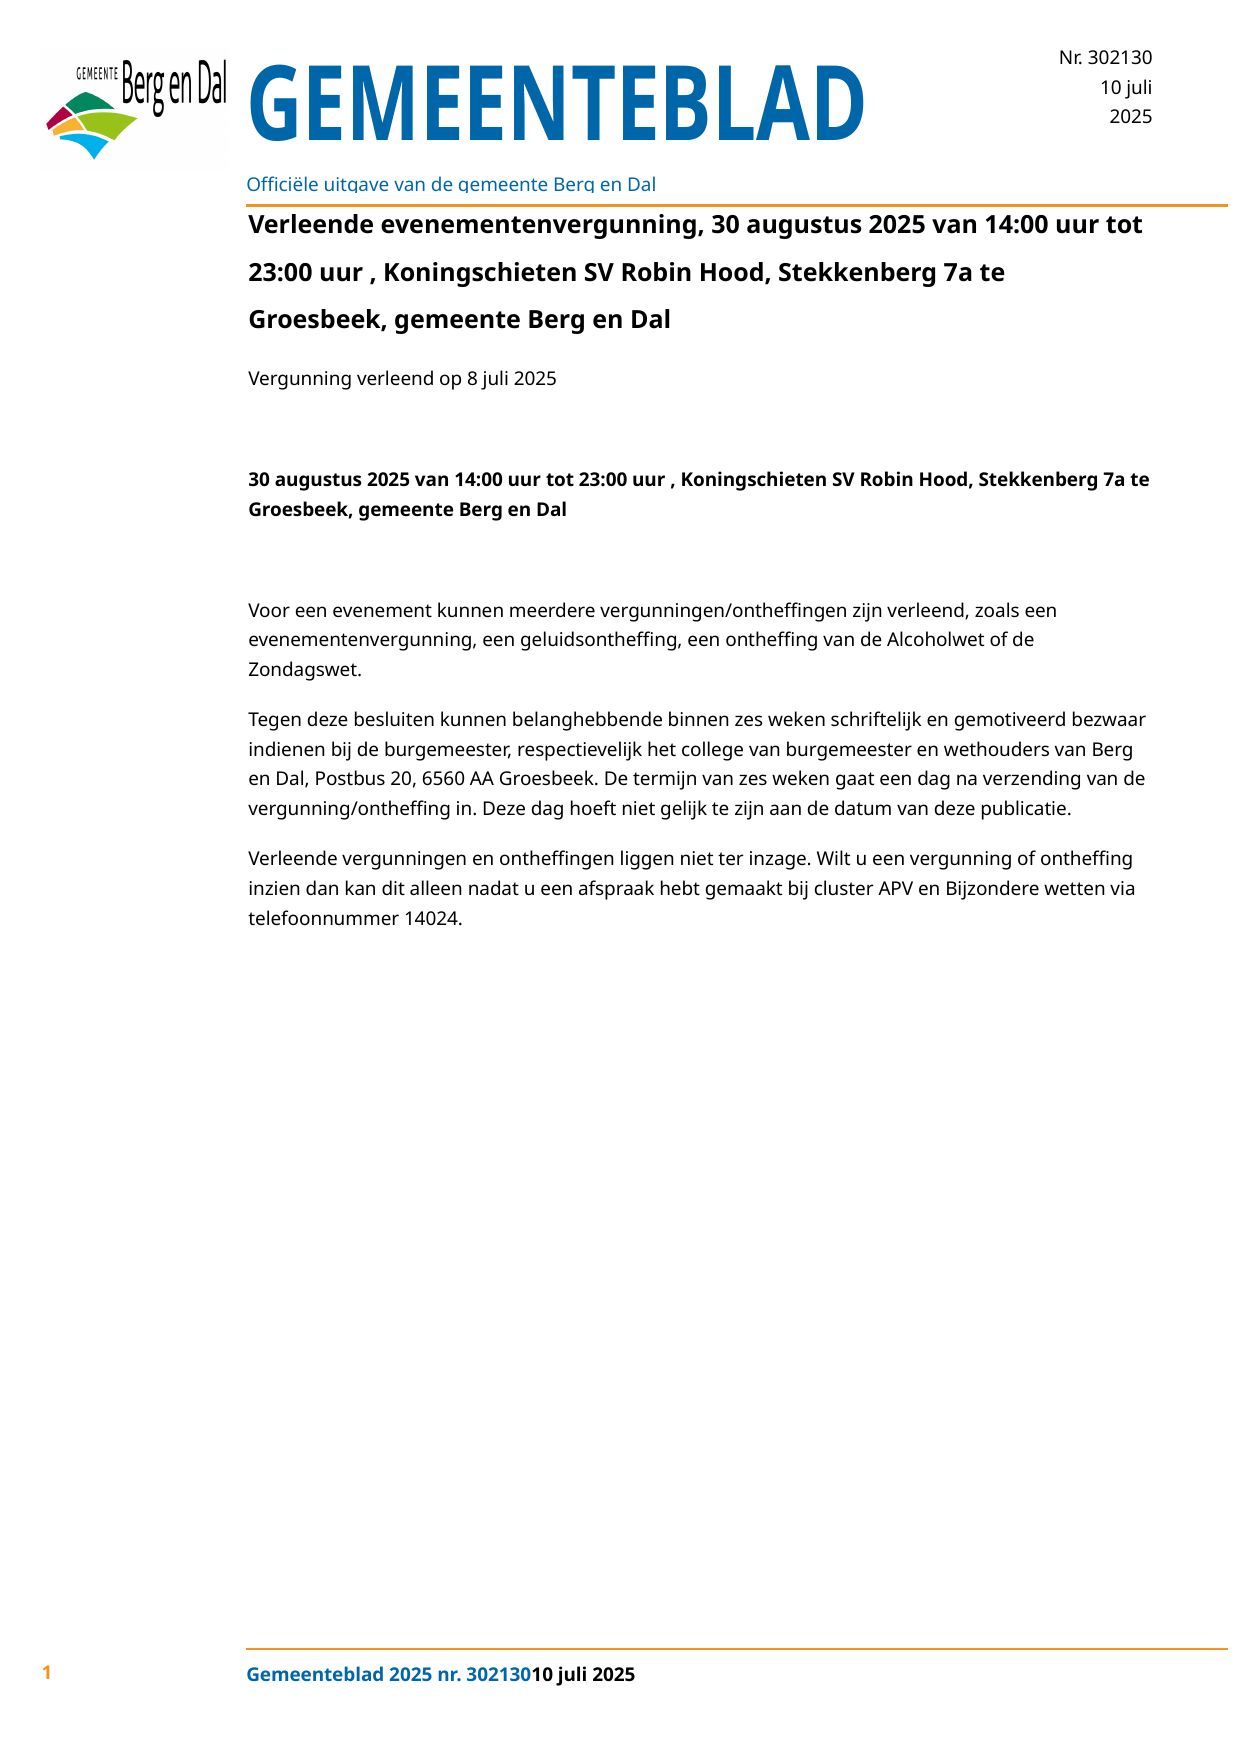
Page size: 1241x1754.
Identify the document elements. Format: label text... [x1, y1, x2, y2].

text Verleende evenementenvergunning, 30 augustus 2025 van 14:00 uur tot 23:00 uur , Koningschieten SV Robin Hood, Stekkenberg 7a te Groesbeek, gemeente Berg en Dal [248, 207, 1152, 336]
text Tegen deze besluiten kunnen belanghebbende binnen zes weken schriftelijk en gemotiveerd bezwaar indienen bij de burgemeester, respectievelijk het college van burgemeester en wethouders van Berg en Dal, Postbus 20, 6560 AA Groesbeek. De termijn van zes weken gaat een dag na verzending van de vergunning/ontheffing in. Deze dag hoeft niet gelijk te zijn aan de datum van deze publicatie. [248, 706, 1152, 821]
picture [41, 47, 231, 172]
text 30 augustus 2025 van 14:00 uur tot 23:00 uur , Koningschieten SV Robin Hood, Stekkenberg 7a te Groesbeek, gemeente Berg en Dal [248, 466, 1152, 522]
text Voor een evenement kunnen meerdere vergunningen/ontheffingen zijn verleend, zoals een evenementenvergunning, een geluidsontheffing, een ontheffing van de Alcoholwet of de Zondagswet. [248, 597, 1152, 682]
text Vergunning verleend op 8 juli 2025 [248, 366, 1152, 391]
text Verleende vergunningen en ontheffingen liggen niet ter inzage. Wilt u een vergunning of ontheffing inzien dan kan dit alleen nadat u een afspraak hebt gemaakt bij cluster APV en Bijzondere wetten via telefoonnummer 14024. [248, 846, 1152, 930]
